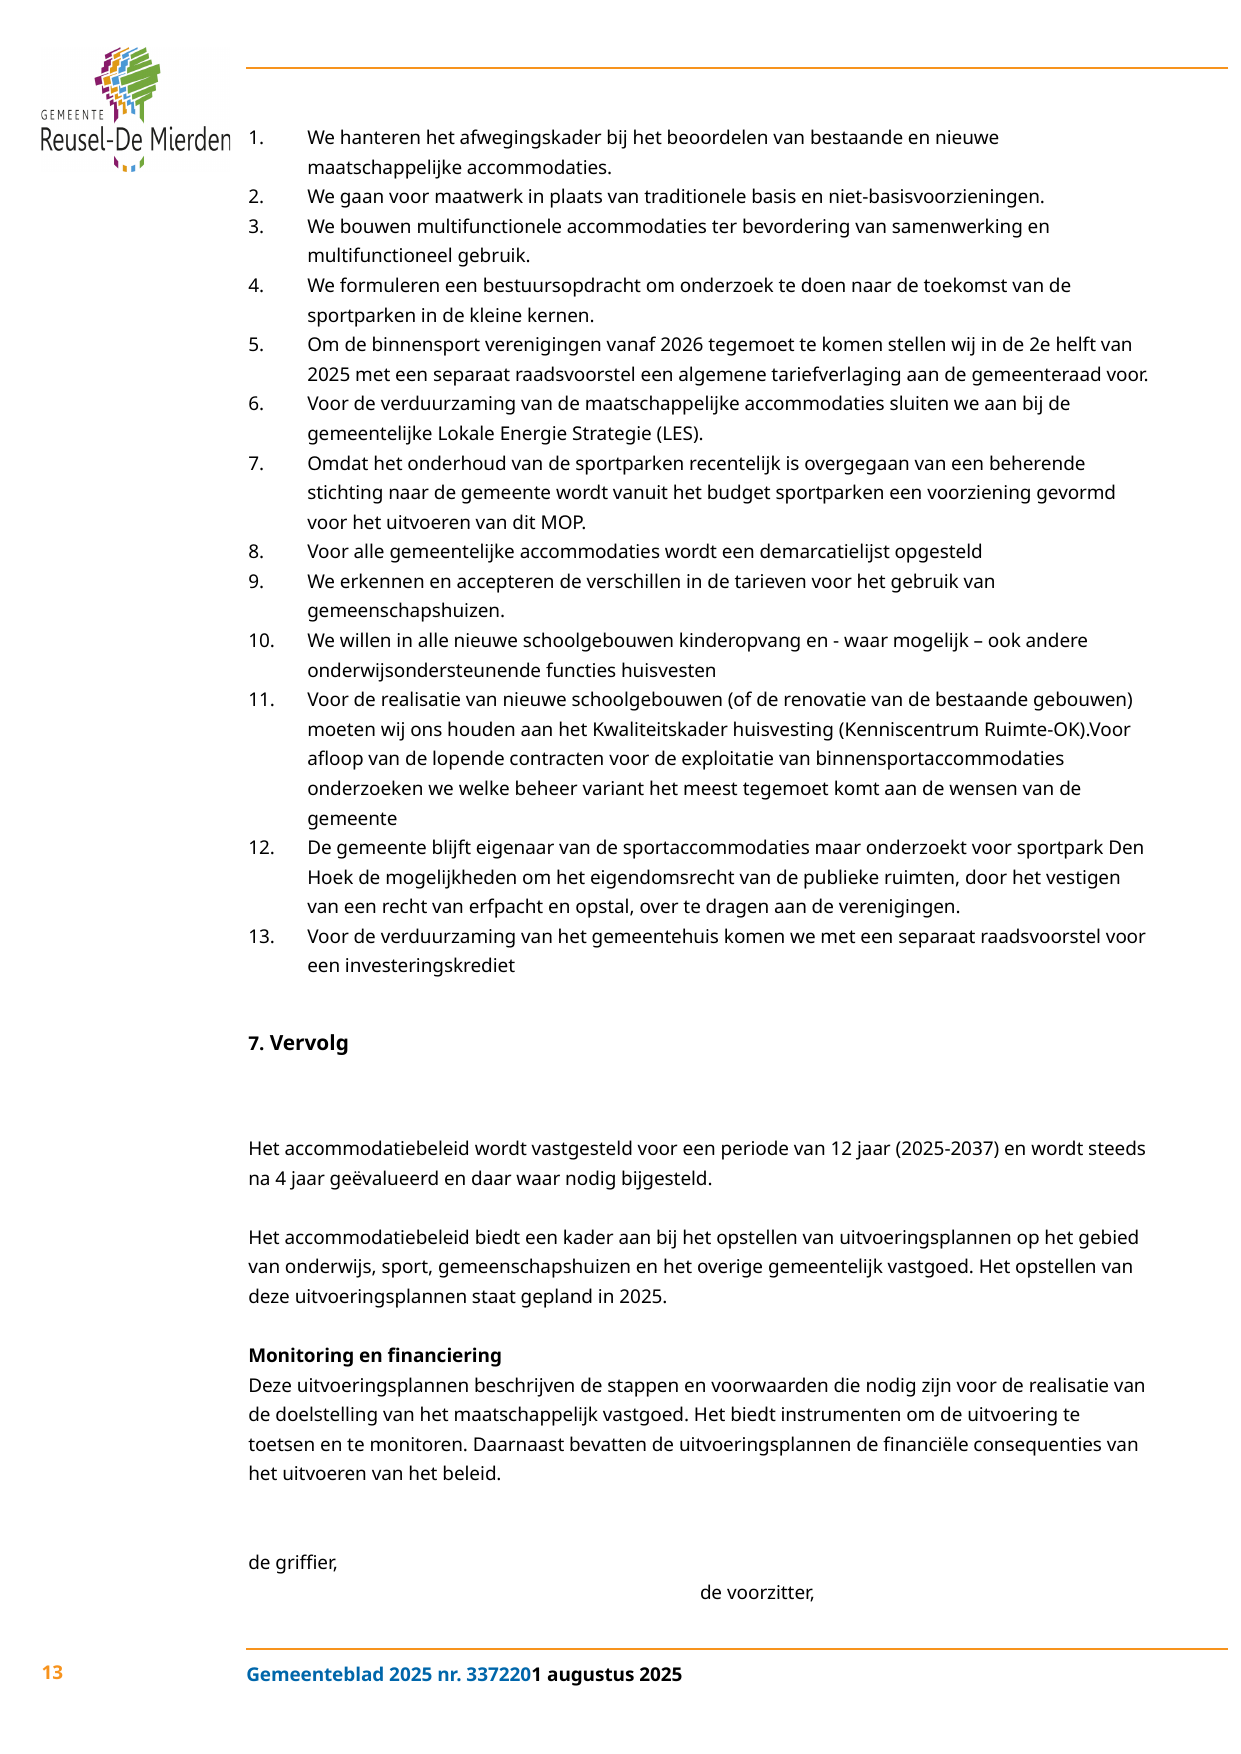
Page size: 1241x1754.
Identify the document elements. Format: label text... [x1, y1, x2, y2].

list Om de binnensport verenigingen vanaf 2026 tegemoet te komen stellen wij in de 2e helft van 2025 met een separaat raadsvoorstel een algemene tariefverlaging aan de gemeenteraad voor. [248, 331, 1152, 387]
text Het accommodatiebeleid biedt een kader aan bij het opstellen van uitvoeringsplannen op het gebied van onderwijs, sport, gemeenschapshuizen en het overige gemeentelijk vastgoed. Het opstellen van deze uitvoeringsplannen staat gepland in 2025. [248, 1224, 1152, 1309]
list Voor alle gemeentelijke accommodaties wordt een demarcatielijst opgesteld [248, 538, 1152, 564]
text 7. Vervolg [248, 1028, 1152, 1056]
list Voor de verduurzaming van de maatschappelijke accommodaties sluiten we aan bij de gemeentelijke Lokale Energie Strategie (LES). [248, 391, 1152, 446]
list We bouwen multifunctionele accommodaties ter bevordering van samenwerking en multifunctioneel gebruik. [248, 213, 1152, 268]
table_header de griffier, [248, 1520, 700, 1605]
table_header de voorzitter, [700, 1520, 1152, 1605]
list Voor de verduurzaming van het gemeentehuis komen we met een separaat raadsvoorstel voor een investeringskrediet [248, 923, 1152, 978]
list We willen in alle nieuwe schoolgebouwen kinderopvang en - waar mogelijk – ook andere onderwijsondersteunende functies huisvesten [248, 627, 1152, 683]
picture [41, 47, 231, 172]
text Monitoring en financiering [248, 1342, 1152, 1368]
list Omdat het onderhoud van de sportparken recentelijk is overgegaan van een beherende stichting naar de gemeente wordt vanuit het budget sportparken een voorziening gevormd voor het uitvoeren van dit MOP. [248, 450, 1152, 535]
text Het accommodatiebeleid wordt vastgesteld voor een periode van 12 jaar (2025-2037) en wordt steeds na 4 jaar geëvalueerd en daar waar nodig bijgesteld. [248, 1135, 1152, 1191]
list De gemeente blijft eigenaar van de sportaccommodaties maar onderzoekt voor sportpark Den Hoek de mogelijkheden om het eigendomsrecht van de publieke ruimten, door het vestigen van een recht van erfpacht en opstal, over te dragen aan de verenigingen. [248, 834, 1152, 919]
list Voor de realisatie van nieuwe schoolgebouwen (of de renovatie van de bestaande gebouwen) moeten wij ons houden aan het Kwaliteitskader huisvesting (Kenniscentrum Ruimte-OK).Voor afloop van de lopende contracten voor de exploitatie van binnensportaccommodaties onderzoeken we welke beheer variant het meest tegemoet komt aan de wensen van de gemeente [248, 686, 1152, 831]
text Deze uitvoeringsplannen beschrijven de stappen en voorwaarden die nodig zijn voor de realisatie van de doelstelling van het maatschappelijk vastgoed. Het biedt instrumenten om de uitvoering te toetsen en te monitoren. Daarnaast bevatten de uitvoeringsplannen de financiële consequenties van het uitvoeren van het beleid. [248, 1372, 1152, 1486]
list We hanteren het afwegingskader bij het beoordelen van bestaande en nieuwe maatschappelijke accommodaties. [248, 124, 1152, 180]
list We erkennen en accepteren de verschillen in de tarieven voor het gebruik van gemeenschapshuizen. [248, 568, 1152, 623]
list We formuleren een bestuursopdracht om onderzoek te doen naar de toekomst van de sportparken in de kleine kernen. [248, 272, 1152, 328]
list We gaan voor maatwerk in plaats van traditionele basis en niet-basisvoorzieningen. [248, 183, 1152, 209]
